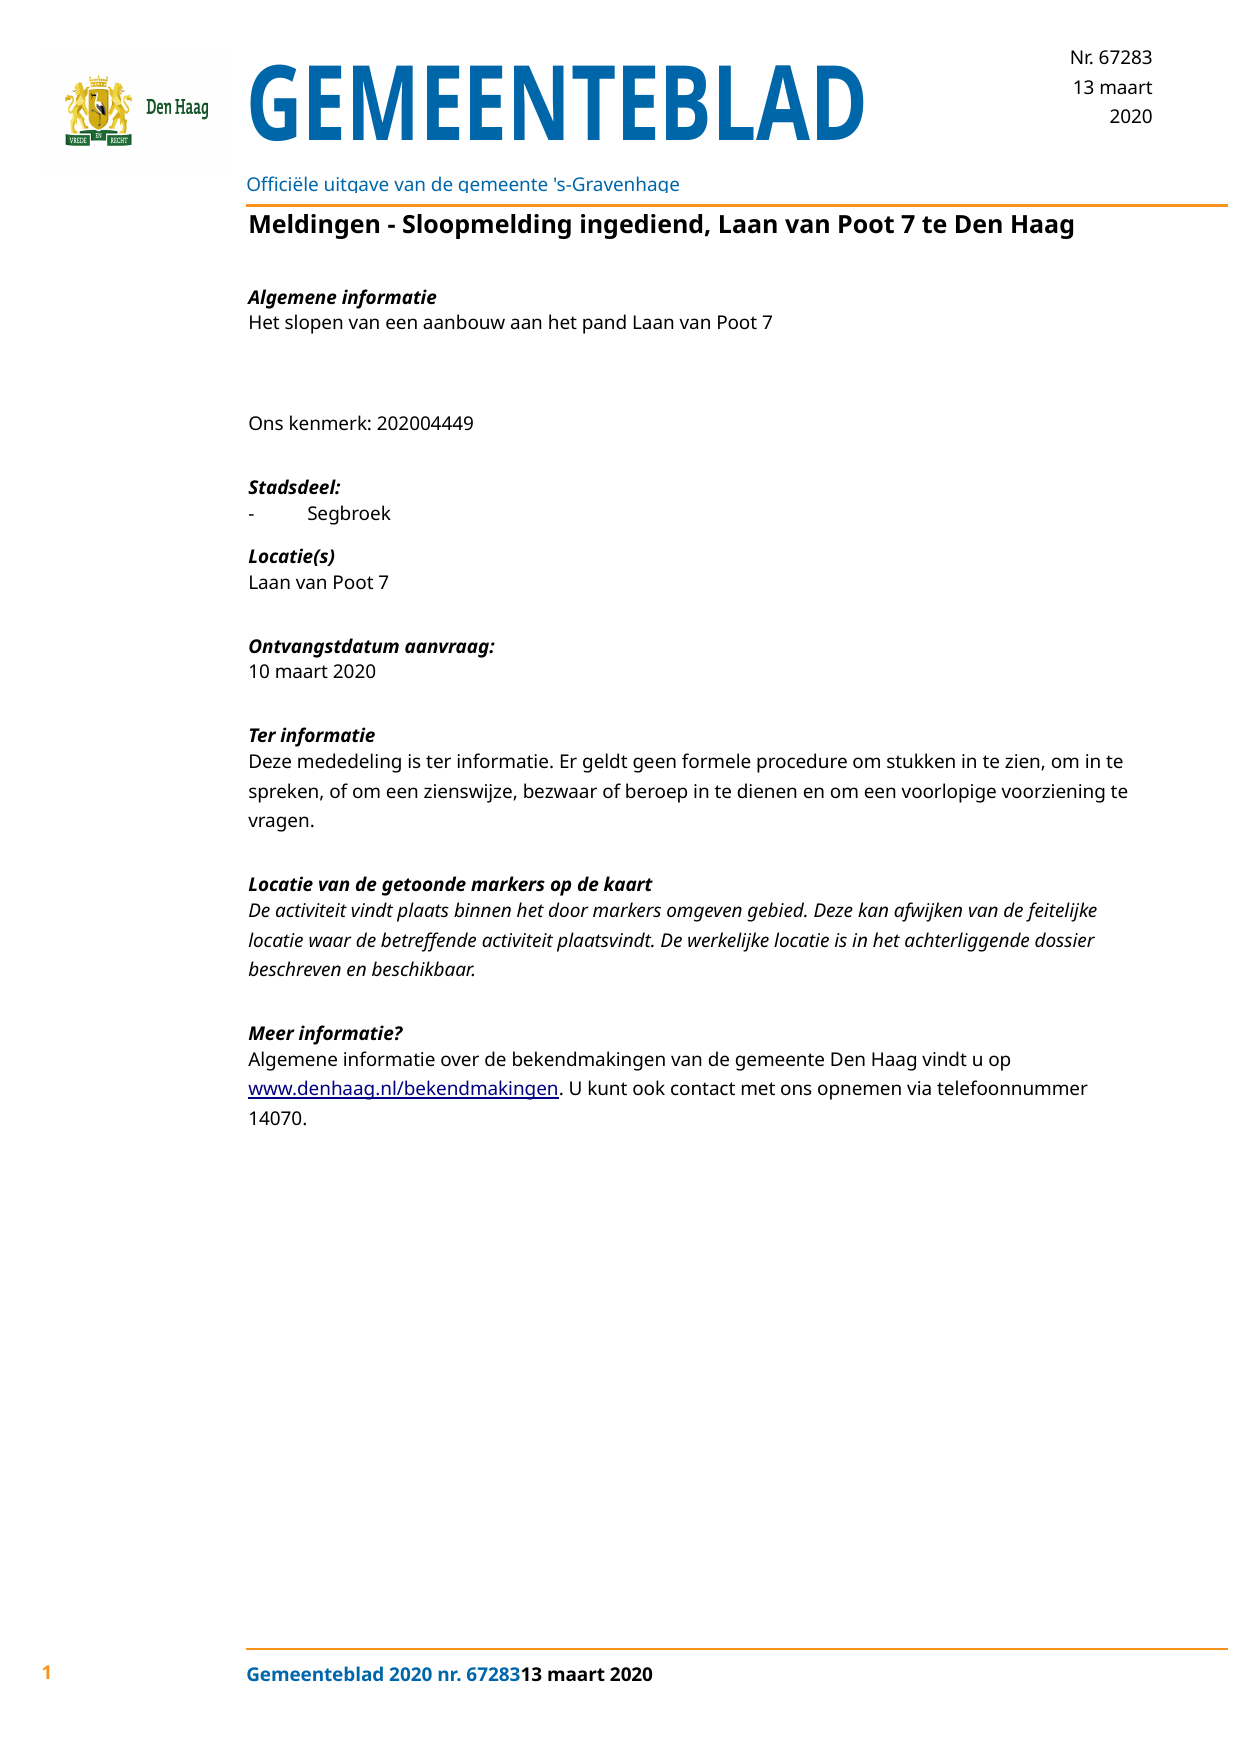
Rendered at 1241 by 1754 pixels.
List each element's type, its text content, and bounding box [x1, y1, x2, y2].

text Algemene informatie over de bekendmakingen van de gemeente Den Haag vindt u op www.denhaag.nl/bekendmakingen. U kunt ook contact met ons opnemen via telefoonnummer 14070. [248, 1046, 1152, 1131]
text Deze mededeling is ter informatie. Er geldt geen formele procedure om stukken in te zien, om in te spreken, of om een zienswijze, bezwaar of beroep in te dienen en om een voorlopige voorziening te vragen. [248, 748, 1152, 833]
text Algemene informatie [248, 284, 1152, 309]
text Locatie(s) [248, 543, 1152, 569]
text 10 maart 2020 [248, 659, 1152, 684]
text Stadsdeel: [248, 474, 1152, 500]
text Het slopen van een aanbouw aan het pand Laan van Poot 7 [248, 309, 1152, 335]
text Ons kenmerk: 202004449 [248, 410, 1152, 436]
picture [41, 47, 231, 172]
text Ter informatie [248, 723, 1152, 748]
text Ontvangstdatum aanvraag: [248, 633, 1152, 659]
text De activiteit vindt plaats binnen het door markers omgeven gebied. Deze kan afwijken van de feitelijke locatie waar de betreffende activiteit plaatsvindt. De werkelijke locatie is in het achterliggende dossier beschreven en beschikbaar. [248, 897, 1152, 982]
text Laan van Poot 7 [248, 569, 1152, 595]
text Meer informatie? [248, 1020, 1152, 1046]
text Meldingen - Sloopmelding ingediend, Laan van Poot 7 te Den Haag [248, 207, 1152, 241]
text Locatie van de getoonde markers op de kaart [248, 871, 1152, 897]
list Segbroek [248, 500, 1152, 526]
